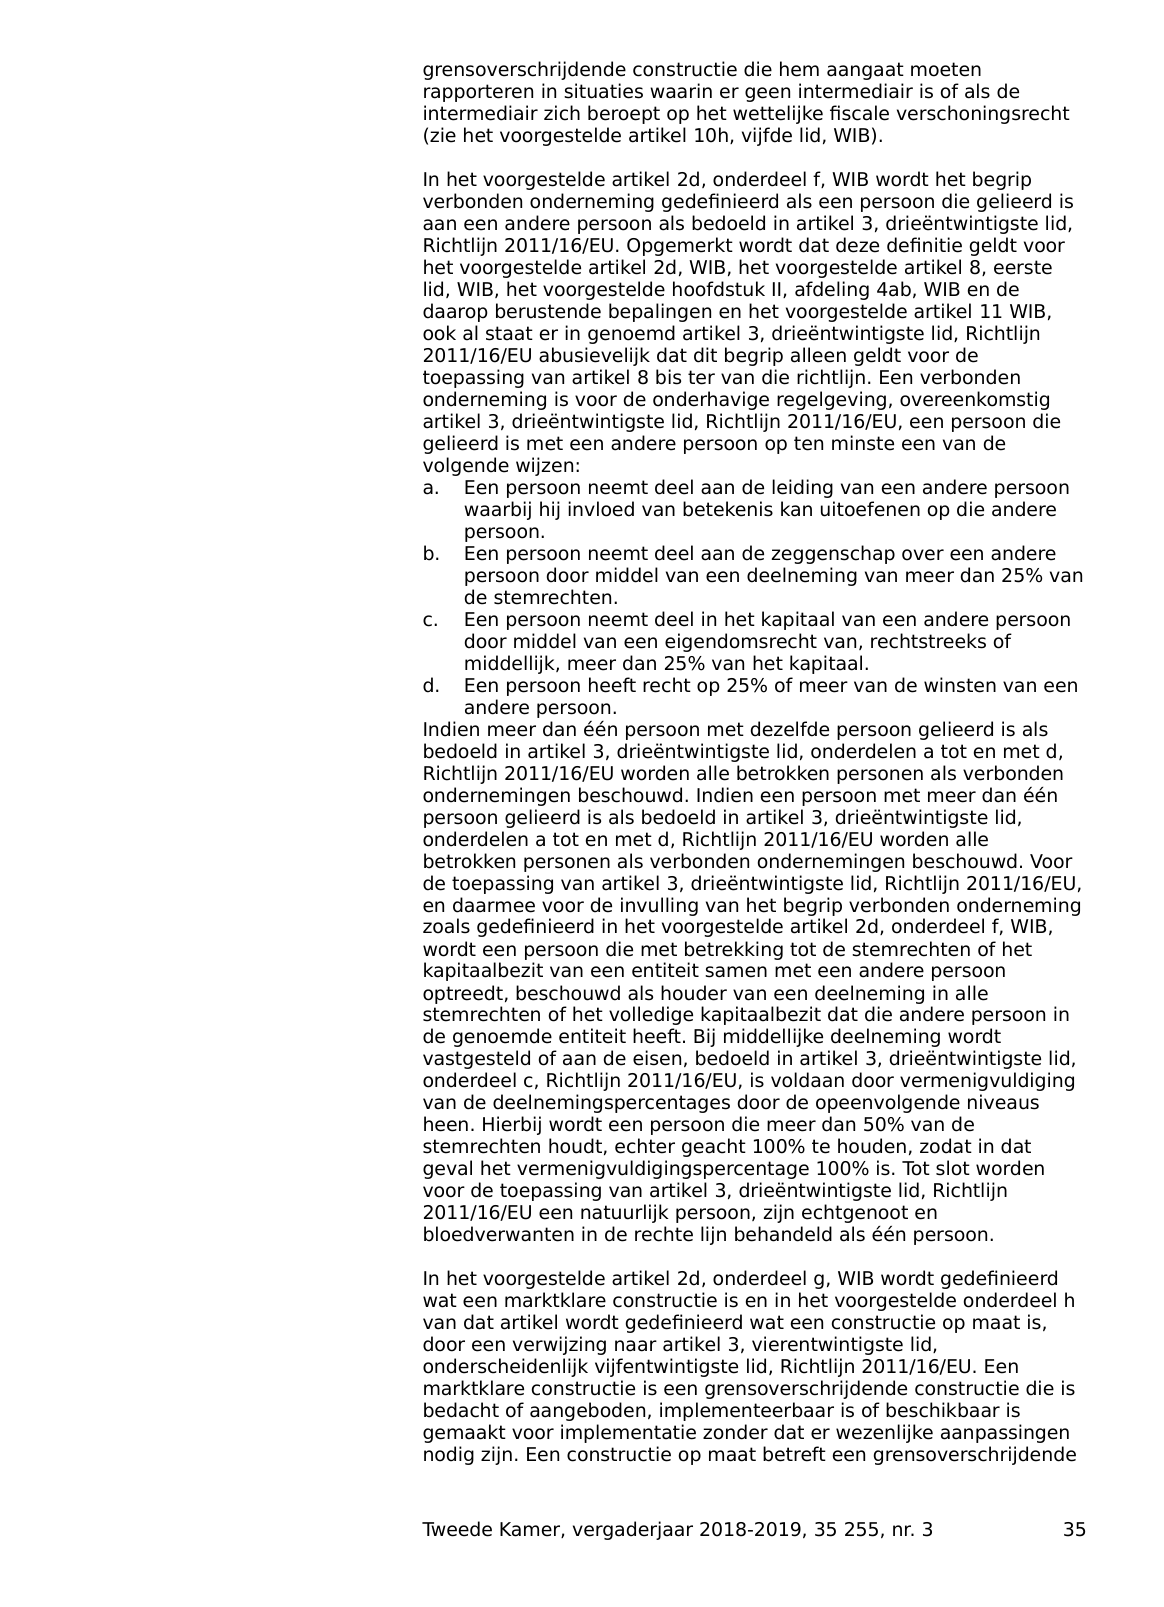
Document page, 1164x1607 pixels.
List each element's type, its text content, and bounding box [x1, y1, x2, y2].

text In het voorgestelde artikel 2d, onderdeel g, WIB wordt gedefinieerd wat een marktklare constructie is en in het voorgestelde onderdeel h van dat artikel wordt gedefinieerd wat een constructie op maat is, door een verwijzing naar artikel 3, vierentwintigste lid, onderscheidenlijk vijfentwintigste lid, Richtlijn 2011/16/EU. Een marktklare constructie is een grensoverschrijdende constructie die is bedacht of aangeboden, implementeerbaar is of beschikbaar is gemaakt voor implementatie zonder dat er wezenlijke aanpassingen nodig zijn. Een constructie op maat betreft een grensoverschrijdende [422, 1268, 1087, 1466]
text c. Een persoon neemt deel in het kapitaal van een andere persoon door middel van een eigendomsrecht van, rechtstreeks of middellijk, meer dan 25% van het kapitaal. [422, 609, 1087, 675]
text Indien meer dan één persoon met dezelfde persoon gelieerd is als bedoeld in artikel 3, drieëntwintigste lid, onderdelen a tot en met d, Richtlijn 2011/16/EU worden alle betrokken personen als verbonden ondernemingen beschouwd. Indien een persoon met meer dan één persoon gelieerd is als bedoeld in artikel 3, drieëntwintigste lid, onderdelen a tot en met d, Richtlijn 2011/16/EU worden alle betrokken personen als verbonden ondernemingen beschouwd. Voor de toepassing van artikel 3, drieëntwintigste lid, Richtlijn 2011/16/EU, en daarmee voor de invulling van het begrip verbonden onderneming zoals gedefinieerd in het voorgestelde artikel 2d, onderdeel f, WIB, wordt een persoon die met betrekking tot de stemrechten of het kapitaalbezit van een entiteit samen met een andere persoon optreedt, beschouwd als houder van een deelneming in alle stemrechten of het volledige kapitaalbezit dat die andere persoon in de genoemde entiteit heeft. Bij middellijke deelneming wordt vastgesteld of aan de eisen, bedoeld in artikel 3, drieëntwintigste lid, onderdeel c, Richtlijn 2011/16/EU, is voldaan door vermenigvuldiging van de deelnemingspercentages door de opeenvolgende niveaus heen. Hierbij wordt een persoon die meer dan 50% van de stemrechten houdt, echter geacht 100% te houden, zodat in dat geval het vermenigvuldigingspercentage 100% is. Tot slot worden voor de toepassing van artikel 3, drieëntwintigste lid, Richtlijn 2011/16/EU een natuurlijk persoon, zijn echtgenoot en bloedverwanten in de rechte lijn behandeld als één persoon. [422, 719, 1087, 1246]
text grensoverschrijdende constructie die hem aangaat moeten rapporteren in situaties waarin er geen intermediair is of als de intermediair zich beroept op het wettelijke fiscale verschoningsrecht (zie het voorgestelde artikel 10h, vijfde lid, WIB). [422, 59, 1087, 147]
text d. Een persoon heeft recht op 25% of meer van de winsten van een andere persoon. [422, 675, 1087, 719]
text a. Een persoon neemt deel aan de leiding van een andere persoon waarbij hij invloed van betekenis kan uitoefenen op die andere persoon. [422, 477, 1087, 543]
text In het voorgestelde artikel 2d, onderdeel f, WIB wordt het begrip verbonden onderneming gedefinieerd als een persoon die gelieerd is aan een andere persoon als bedoeld in artikel 3, drieëntwintigste lid, Richtlijn 2011/16/EU. Opgemerkt wordt dat deze definitie geldt voor het voorgestelde artikel 2d, WIB, het voorgestelde artikel 8, eerste lid, WIB, het voorgestelde hoofdstuk II, afdeling 4ab, WIB en de daarop berustende bepalingen en het voorgestelde artikel 11 WIB, ook al staat er in genoemd artikel 3, drieëntwintigste lid, Richtlijn 2011/16/EU abusievelijk dat dit begrip alleen geldt voor de toepassing van artikel 8 bis ter van die richtlijn. Een verbonden onderneming is voor de onderhavige regelgeving, overeenkomstig artikel 3, drieëntwintigste lid, Richtlijn 2011/16/EU, een persoon die gelieerd is met een andere persoon op ten minste een van de volgende wijzen: [422, 169, 1087, 477]
text b. Een persoon neemt deel aan de zeggenschap over een andere persoon door middel van een deelneming van meer dan 25% van de stemrechten. [422, 543, 1087, 609]
